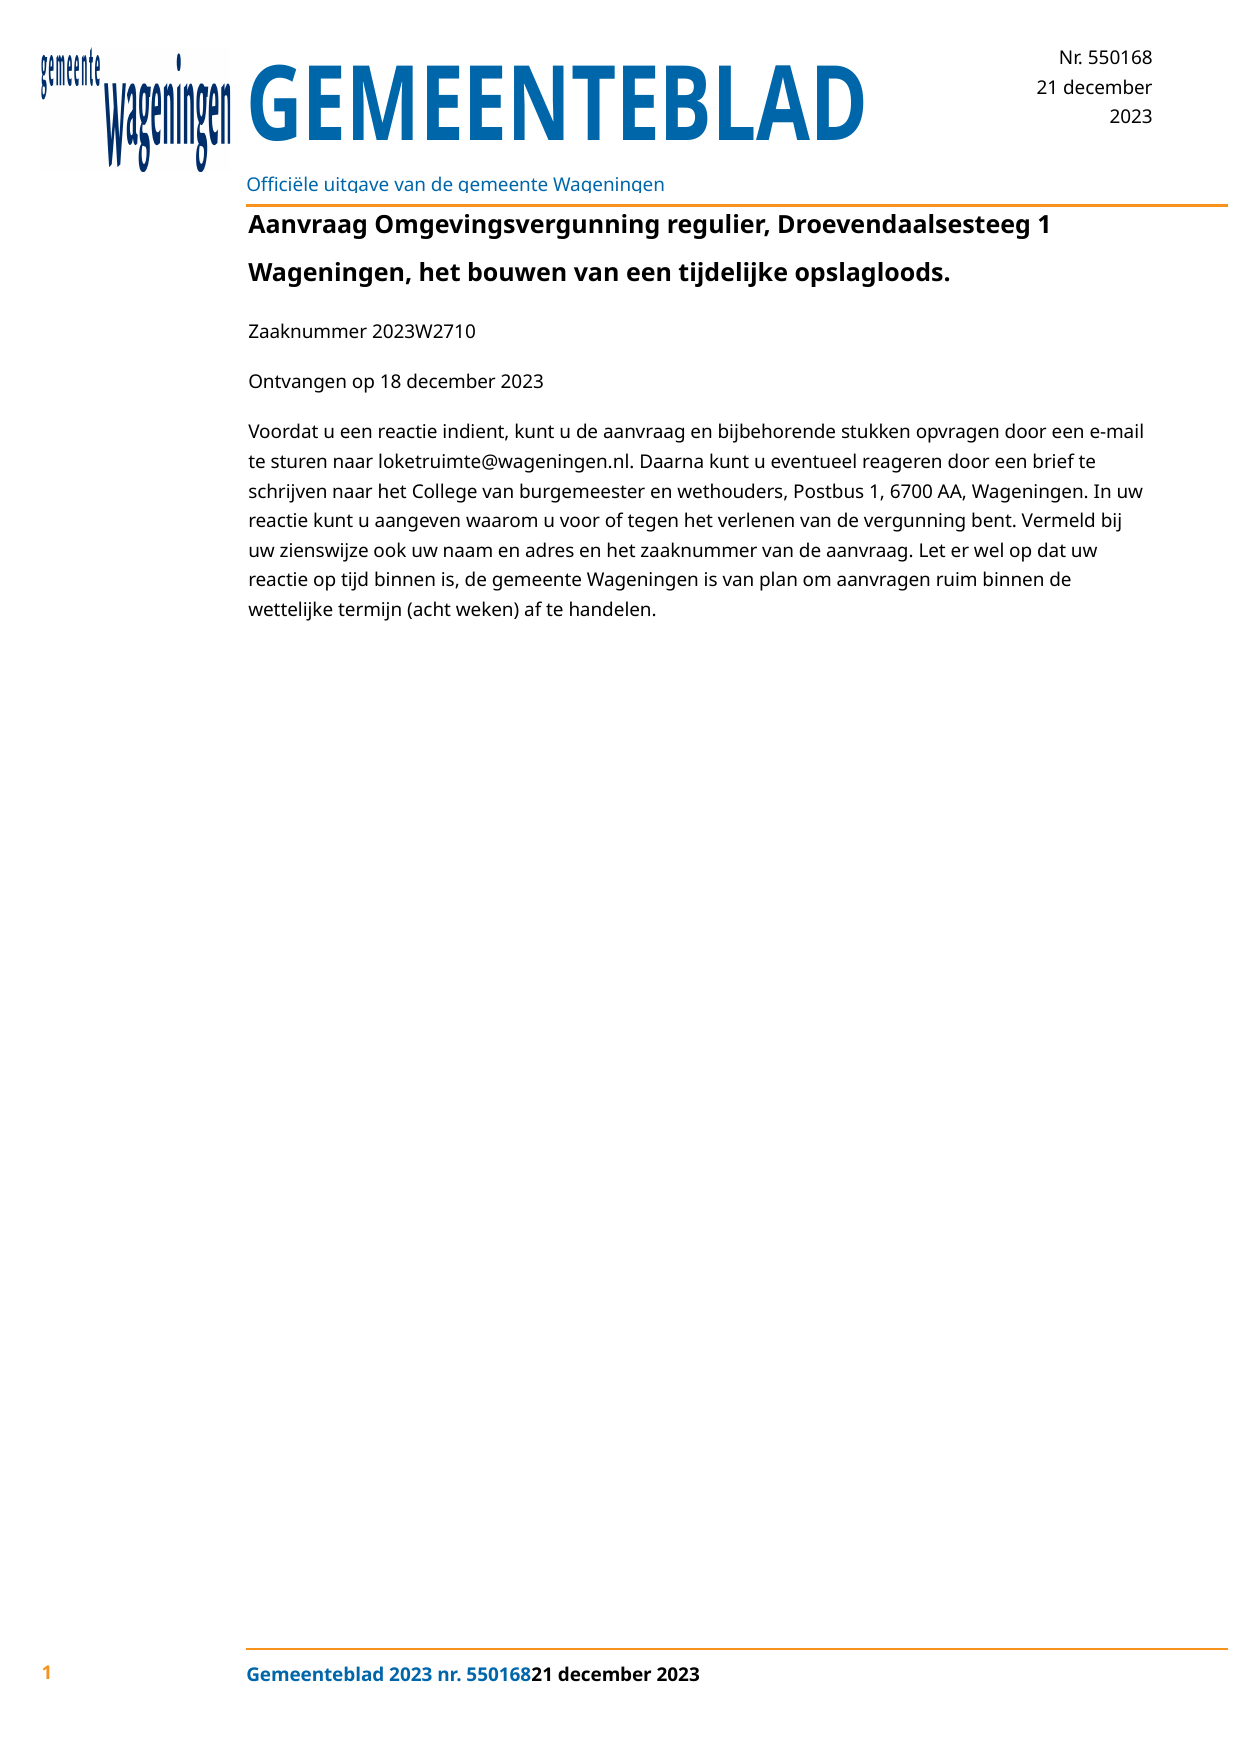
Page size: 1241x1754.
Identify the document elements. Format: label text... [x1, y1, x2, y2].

text Aanvraag Omgevingsvergunning regulier, Droevendaalsesteeg 1 Wageningen, het bouwen van een tijdelijke opslagloods. [248, 207, 1152, 288]
text Voordat u een reactie indient, kunt u de aanvraag en bijbehorende stukken opvragen door een e-mail te sturen naar loketruimte@wageningen.nl. Daarna kunt u eventueel reageren door een brief te schrijven naar het College van burgemeester en wethouders, Postbus 1, 6700 AA, Wageningen. In uw reactie kunt u aangeven waarom u voor of tegen het verlenen van de vergunning bent. Vermeld bij uw zienswijze ook uw naam en adres en het zaaknummer van de aanvraag. Let er wel op dat uw reactie op tijd binnen is, de gemeente Wageningen is van plan om aanvragen ruim binnen de wettelijke termijn (acht weken) af te handelen. [248, 419, 1152, 622]
text Ontvangen op 18 december 2023 [248, 368, 1152, 394]
text Zaaknummer 2023W2710 [248, 318, 1152, 344]
picture [41, 47, 231, 172]
